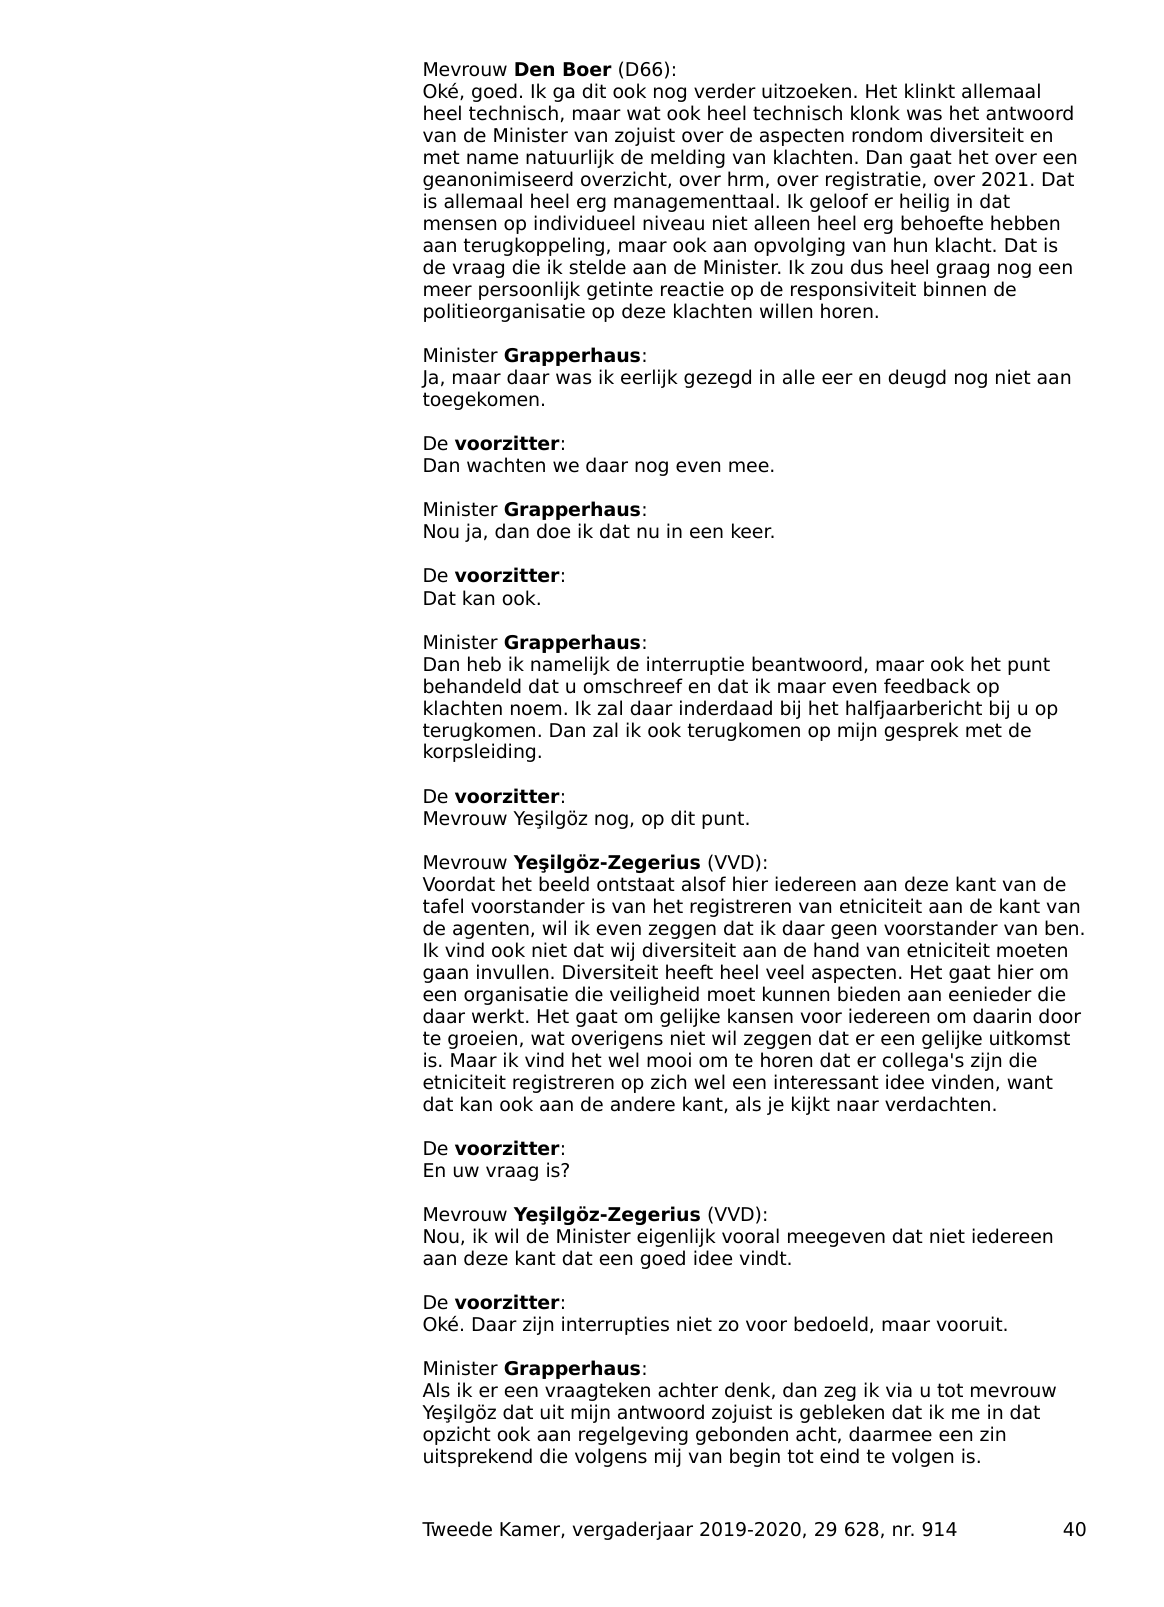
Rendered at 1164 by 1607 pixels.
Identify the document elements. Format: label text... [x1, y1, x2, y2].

text Oké, goed. Ik ga dit ook nog verder uitzoeken. Het klinkt allemaal heel technisch, maar wat ook heel technisch klonk was het antwoord van de Minister van zojuist over de aspecten rondom diversiteit en met name natuurlijk de melding van klachten. Dan gaat het over een geanonimiseerd overzicht, over hrm, over registratie, over 2021. Dat is allemaal heel erg managementtaal. Ik geloof er heilig in dat mensen op individueel niveau niet alleen heel erg behoefte hebben aan terugkoppeling, maar ook aan opvolging van hun klacht. Dat is de vraag die ik stelde aan de Minister. Ik zou dus heel graag nog een meer persoonlijk getinte reactie op de responsiviteit binnen de politieorganisatie op deze klachten willen horen. [422, 81, 1087, 323]
text Dan wachten we daar nog even mee. [422, 455, 1087, 477]
text De voorzitter: [422, 433, 1087, 455]
text De voorzitter: [422, 565, 1087, 587]
text Nou, ik wil de Minister eigenlijk vooral meegeven dat niet iedereen aan deze kant dat een goed idee vindt. [422, 1226, 1087, 1270]
text Dat kan ook. [422, 587, 1087, 609]
text Als ik er een vraagteken achter denk, dan zeg ik via u tot mevrouw Yeşilgöz dat uit mijn antwoord zojuist is gebleken dat ik me in dat opzicht ook aan regelgeving gebonden acht, daarmee een zin uitsprekend die volgens mij van begin tot eind te volgen is. [422, 1380, 1087, 1468]
text De voorzitter: [422, 1292, 1087, 1314]
text Minister Grapperhaus: [422, 632, 1087, 653]
text Mevrouw Yeşilgöz-Zegerius (VVD): [422, 852, 1087, 874]
text Dan heb ik namelijk de interruptie beantwoord, maar ook het punt behandeld dat u omschreef en dat ik maar even feedback op klachten noem. Ik zal daar inderdaad bij het halfjaarbericht bij u op terugkomen. Dan zal ik ook terugkomen op mijn gesprek met de korpsleiding. [422, 653, 1087, 763]
text Ja, maar daar was ik eerlijk gezegd in alle eer en deugd nog niet aan toegekomen. [422, 367, 1087, 411]
text De voorzitter: [422, 786, 1087, 808]
text Minister Grapperhaus: [422, 1358, 1087, 1380]
text Minister Grapperhaus: [422, 499, 1087, 521]
text Voordat het beeld ontstaat alsof hier iedereen aan deze kant van de tafel voorstander is van het registreren van etniciteit aan de kant van de agenten, wil ik even zeggen dat ik daar geen voorstander van ben. Ik vind ook niet dat wij diversiteit aan de hand van etniciteit moeten gaan invullen. Diversiteit heeft heel veel aspecten. Het gaat hier om een organisatie die veiligheid moet kunnen bieden aan eenieder die daar werkt. Het gaat om gelijke kansen voor iedereen om daarin door te groeien, wat overigens niet wil zeggen dat er een gelijke uitkomst is. Maar ik vind het wel mooi om te horen dat er collega's zijn die etniciteit registreren op zich wel een interessant idee vinden, want dat kan ook aan de andere kant, als je kijkt naar verdachten. [422, 874, 1087, 1116]
text En uw vraag is? [422, 1160, 1087, 1182]
text Minister Grapperhaus: [422, 345, 1087, 367]
text De voorzitter: [422, 1138, 1087, 1160]
text Oké. Daar zijn interrupties niet zo voor bedoeld, maar vooruit. [422, 1314, 1087, 1336]
text Nou ja, dan doe ik dat nu in een keer. [422, 521, 1087, 543]
text Mevrouw Den Boer (D66): [422, 59, 1087, 81]
text Mevrouw Yeşilgöz nog, op dit punt. [422, 808, 1087, 829]
text Mevrouw Yeşilgöz-Zegerius (VVD): [422, 1204, 1087, 1226]
